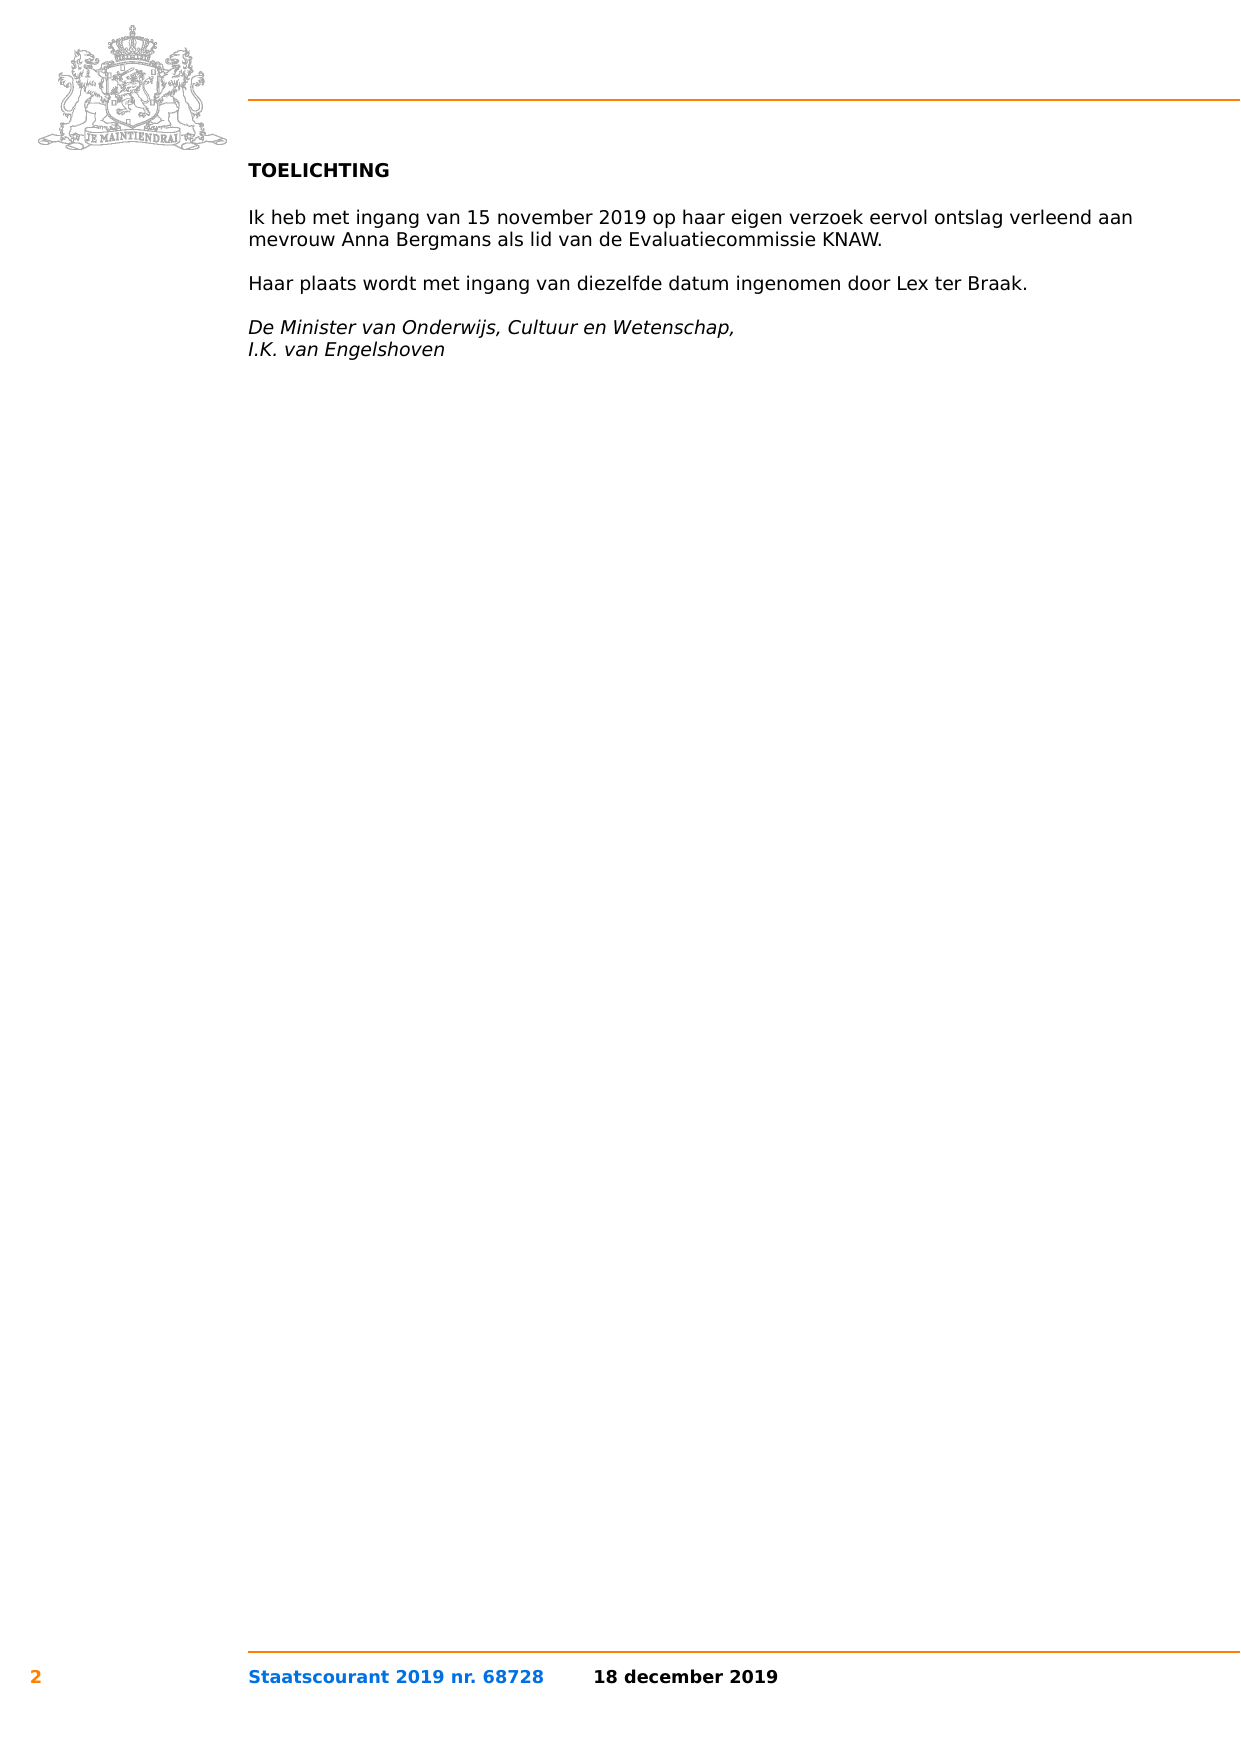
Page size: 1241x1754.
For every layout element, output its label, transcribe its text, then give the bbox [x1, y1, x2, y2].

picture [38, 25, 227, 150]
subtitle TOELICHTING [248, 160, 1163, 182]
text De Minister van Onderwijs, Cultuur en Wetenschap, I.K. van Engelshoven [248, 317, 1163, 361]
text Ik heb met ingang van 15 november 2019 op haar eigen verzoek eervol ontslag verleend aan mevrouw Anna Bergmans als lid van de Evaluatiecommissie KNAW. [248, 207, 1163, 251]
text Haar plaats wordt met ingang van diezelfde datum ingenomen door Lex ter Braak. [248, 273, 1163, 295]
